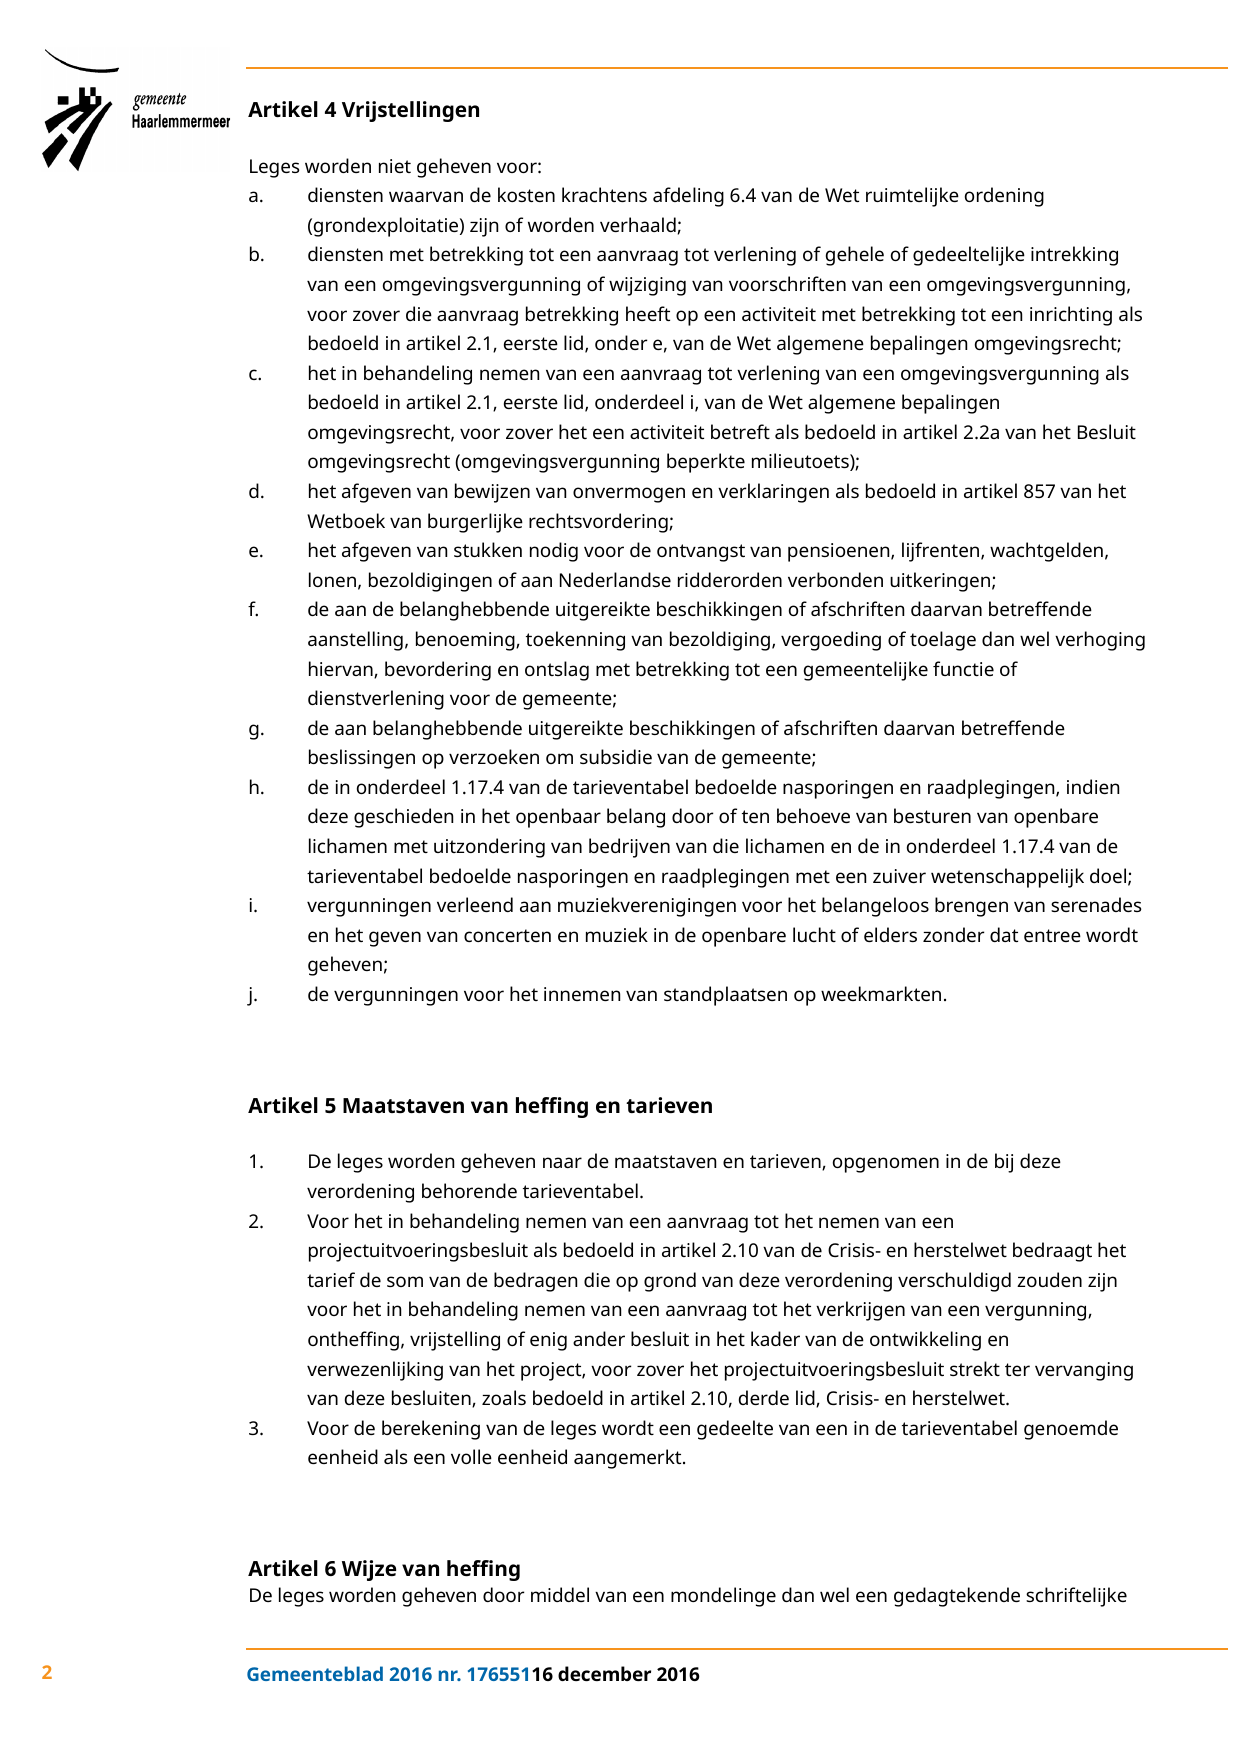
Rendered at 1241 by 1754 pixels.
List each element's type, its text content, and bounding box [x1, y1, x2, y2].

list diensten waarvan de kosten krachtens afdeling 6.4 van de Wet ruimtelijke ordening (grondexploitatie) zijn of worden verhaald; [248, 182, 1152, 238]
text Artikel 4 Vrijstellingen [248, 95, 1152, 123]
text Artikel 6 Wijze van heffing [248, 1554, 1152, 1583]
list het afgeven van stukken nodig voor de ontvangst van pensioenen, lijfrenten, wachtgelden, lonen, bezoldigingen of aan Nederlandse ridderorden verbonden uitkeringen; [248, 537, 1152, 593]
picture [41, 47, 231, 172]
text Artikel 5 Maatstaven van heffing en tarieven [248, 1091, 1152, 1119]
list Voor de berekening van de leges wordt een gedeelte van een in de tarieventabel genoemde eenheid als een volle eenheid aangemerkt. [248, 1415, 1152, 1470]
list de vergunningen voor het innemen van standplaatsen op weekmarkten. [248, 981, 1152, 1007]
list De leges worden geheven naar de maatstaven en tarieven, opgenomen in de bij deze verordening behorende tarieventabel. [248, 1149, 1152, 1204]
list diensten met betrekking tot een aanvraag tot verlening of gehele of gedeeltelijke intrekking van een omgevingsvergunning of wijziging van voorschriften van een omgevingsvergunning, voor zover die aanvraag betrekking heeft op een activiteit met betrekking tot een inrichting als bedoeld in artikel 2.1, eerste lid, onder e, van de Wet algemene bepalingen omgevingsrecht; [248, 242, 1152, 356]
list de aan de belanghebbende uitgereikte beschikkingen of afschriften daarvan betreffende aanstelling, benoeming, toekenning van bezoldiging, vergoeding of toelage dan wel verhoging hiervan, bevordering en ontslag met betrekking tot een gemeentelijke functie of dienstverlening voor de gemeente; [248, 597, 1152, 711]
list het afgeven van bewijzen van onvermogen en verklaringen als bedoeld in artikel 857 van het Wetboek van burgerlijke rechtsvordering; [248, 478, 1152, 533]
list het in behandeling nemen van een aanvraag tot verlening van een omgevingsvergunning als bedoeld in artikel 2.1, eerste lid, onderdeel i, van de Wet algemene bepalingen omgevingsrecht, voor zover het een activiteit betreft als bedoeld in artikel 2.2a van het Besluit omgevingsrecht (omgevingsvergunning beperkte milieutoets); [248, 360, 1152, 474]
list de aan belanghebbende uitgereikte beschikkingen of afschriften daarvan betreffende beslissingen op verzoeken om subsidie van de gemeente; [248, 715, 1152, 770]
list Voor het in behandeling nemen van een aanvraag tot het nemen van een projectuitvoeringsbesluit als bedoeld in artikel 2.10 van de Crisis- en herstelwet bedraagt het tarief de som van de bedragen die op grond van deze verordening verschuldigd zouden zijn voor het in behandeling nemen van een aanvraag tot het verkrijgen van een vergunning, ontheffing, vrijstelling of enig ander besluit in het kader van de ontwikkeling en verwezenlijking van het project, voor zover het projectuitvoeringsbesluit strekt ter vervanging van deze besluiten, zoals bedoeld in artikel 2.10, derde lid, Crisis- en herstelwet. [248, 1208, 1152, 1411]
text De leges worden geheven door middel van een mondelinge dan wel een gedagtekende schriftelijke [248, 1583, 1152, 1608]
text Leges worden niet geheven voor: [248, 153, 1152, 178]
list vergunningen verleend aan muziekverenigingen voor het belangeloos brengen van serenades en het geven van concerten en muziek in de openbare lucht of elders zonder dat entree wordt geheven; [248, 892, 1152, 977]
list de in onderdeel 1.17.4 van de tarieventabel bedoelde nasporingen en raadplegingen, indien deze geschieden in het openbaar belang door of ten behoeve van besturen van openbare lichamen met uitzondering van bedrijven van die lichamen en de in onderdeel 1.17.4 van de tarieventabel bedoelde nasporingen en raadplegingen met een zuiver wetenschappelijk doel; [248, 774, 1152, 888]
